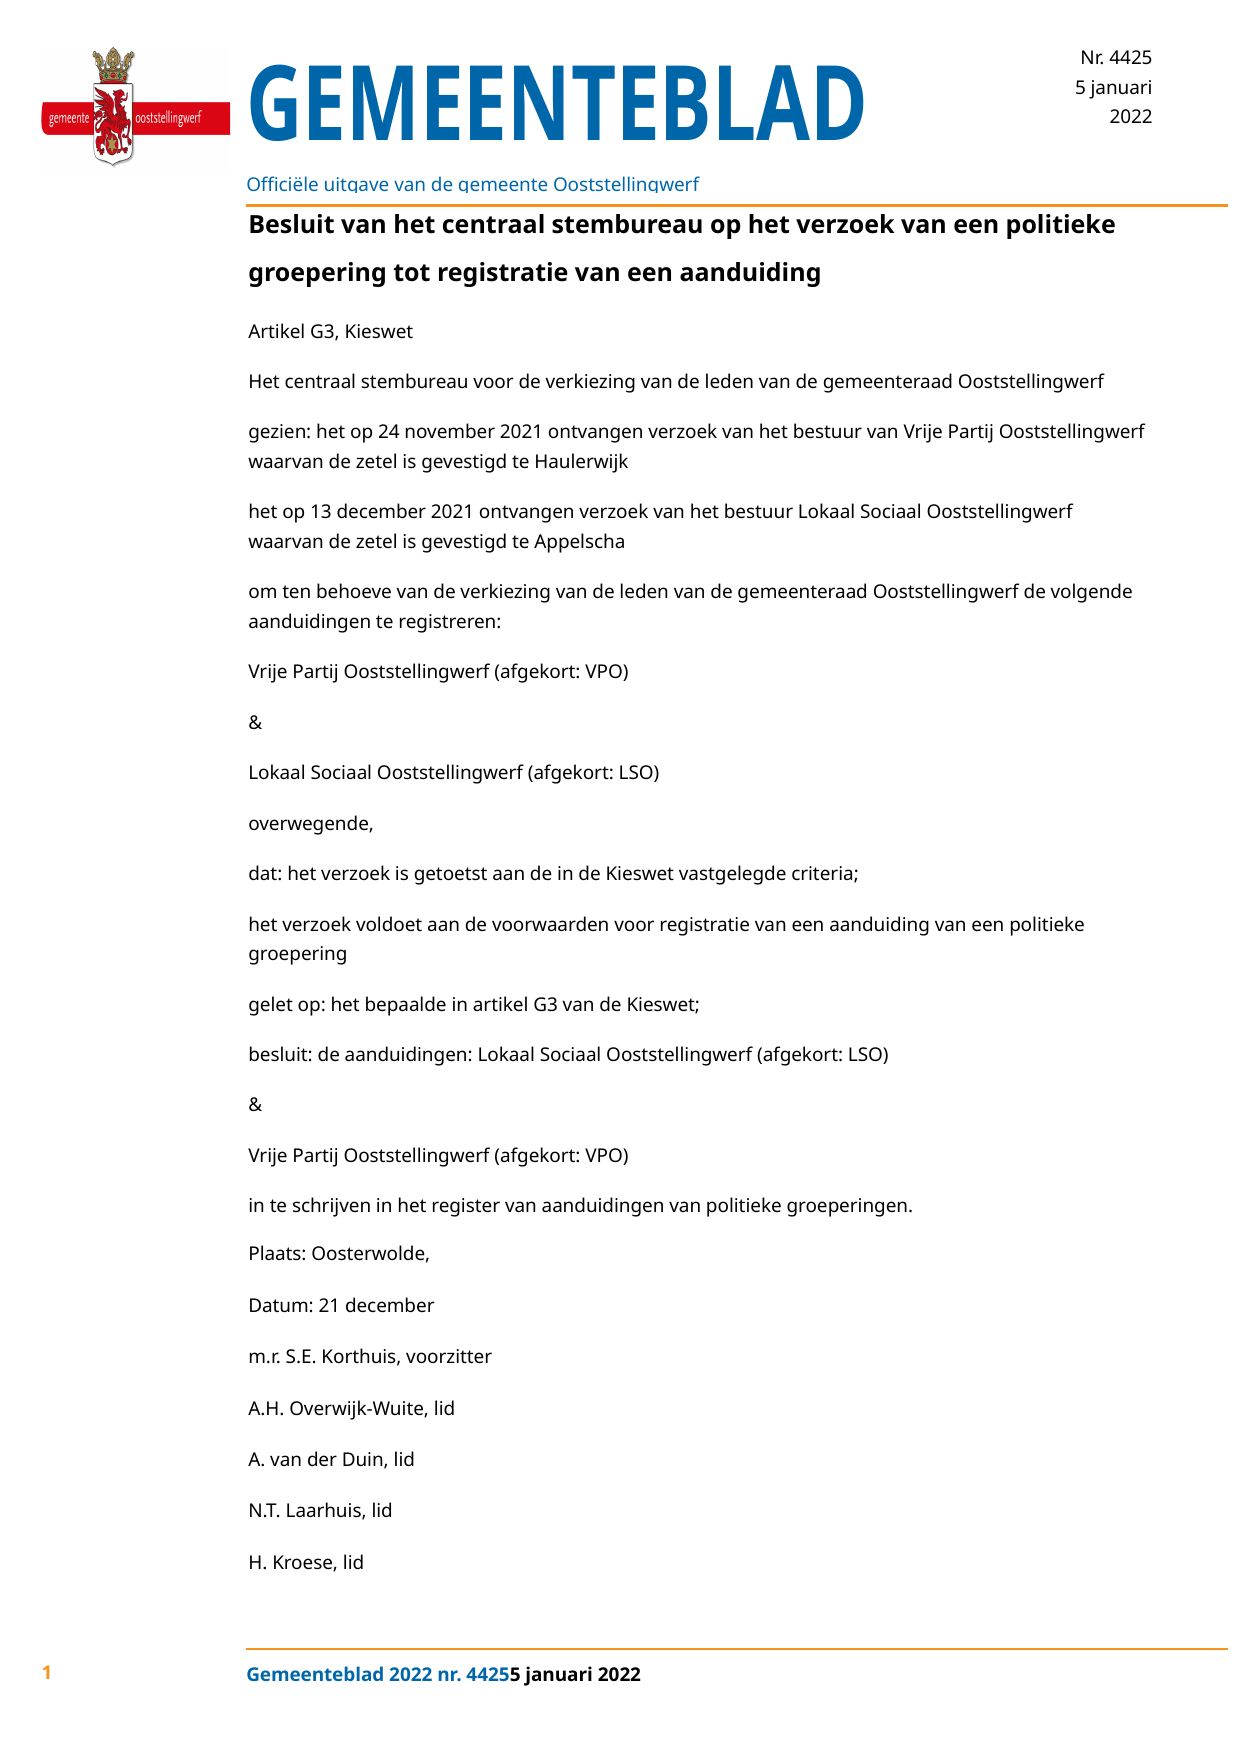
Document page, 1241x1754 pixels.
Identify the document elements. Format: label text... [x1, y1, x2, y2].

text N.T. Laarhuis, lid [248, 1498, 1152, 1523]
text om ten behoeve van de verkiezing van de leden van de gemeenteraad Ooststellingwerf de volgende aanduidingen te registreren: [248, 579, 1152, 634]
text H. Kroese, lid [248, 1549, 1152, 1575]
text het op 13 december 2021 ontvangen verzoek van het bestuur Lokaal Sociaal Ooststellingwerf waarvan de zetel is gevestigd te Appelscha [248, 499, 1152, 554]
text A. van der Duin, lid [248, 1446, 1152, 1472]
text Besluit van het centraal stembureau op het verzoek van een politieke groepering tot registratie van een aanduiding [248, 207, 1152, 288]
text Lokaal Sociaal Ooststellingwerf (afgekort: LSO) [248, 759, 1152, 785]
picture [41, 47, 231, 172]
text in te schrijven in het register van aanduidingen van politieke groeperingen. [248, 1192, 1152, 1218]
text dat: het verzoek is getoetst aan de in de Kieswet vastgelegde criteria; [248, 860, 1152, 886]
text Plaats: Oosterwolde, [248, 1240, 1152, 1266]
text overwegende, [248, 810, 1152, 836]
text gezien: het op 24 november 2021 ontvangen verzoek van het bestuur van Vrije Partij Ooststellingwerf waarvan de zetel is gevestigd te Haulerwijk [248, 419, 1152, 474]
text besluit: de aanduidingen: Lokaal Sociaal Ooststellingwerf (afgekort: LSO) [248, 1041, 1152, 1067]
text A.H. Overwijk-Wuite, lid [248, 1395, 1152, 1420]
text Datum: 21 december [248, 1292, 1152, 1317]
text & [248, 1092, 1152, 1117]
text m.r. S.E. Korthuis, voorzitter [248, 1343, 1152, 1369]
text & [248, 709, 1152, 735]
text Het centraal stembureau voor de verkiezing van de leden van de gemeenteraad Ooststellingwerf [248, 368, 1152, 394]
text Vrije Partij Ooststellingwerf (afgekort: VPO) [248, 659, 1152, 684]
text het verzoek voldoet aan de voorwaarden voor registratie van een aanduiding van een politieke groepering [248, 911, 1152, 966]
text Artikel G3, Kieswet [248, 318, 1152, 344]
text gelet op: het bepaalde in artikel G3 van de Kieswet; [248, 991, 1152, 1017]
text Vrije Partij Ooststellingwerf (afgekort: VPO) [248, 1142, 1152, 1168]
